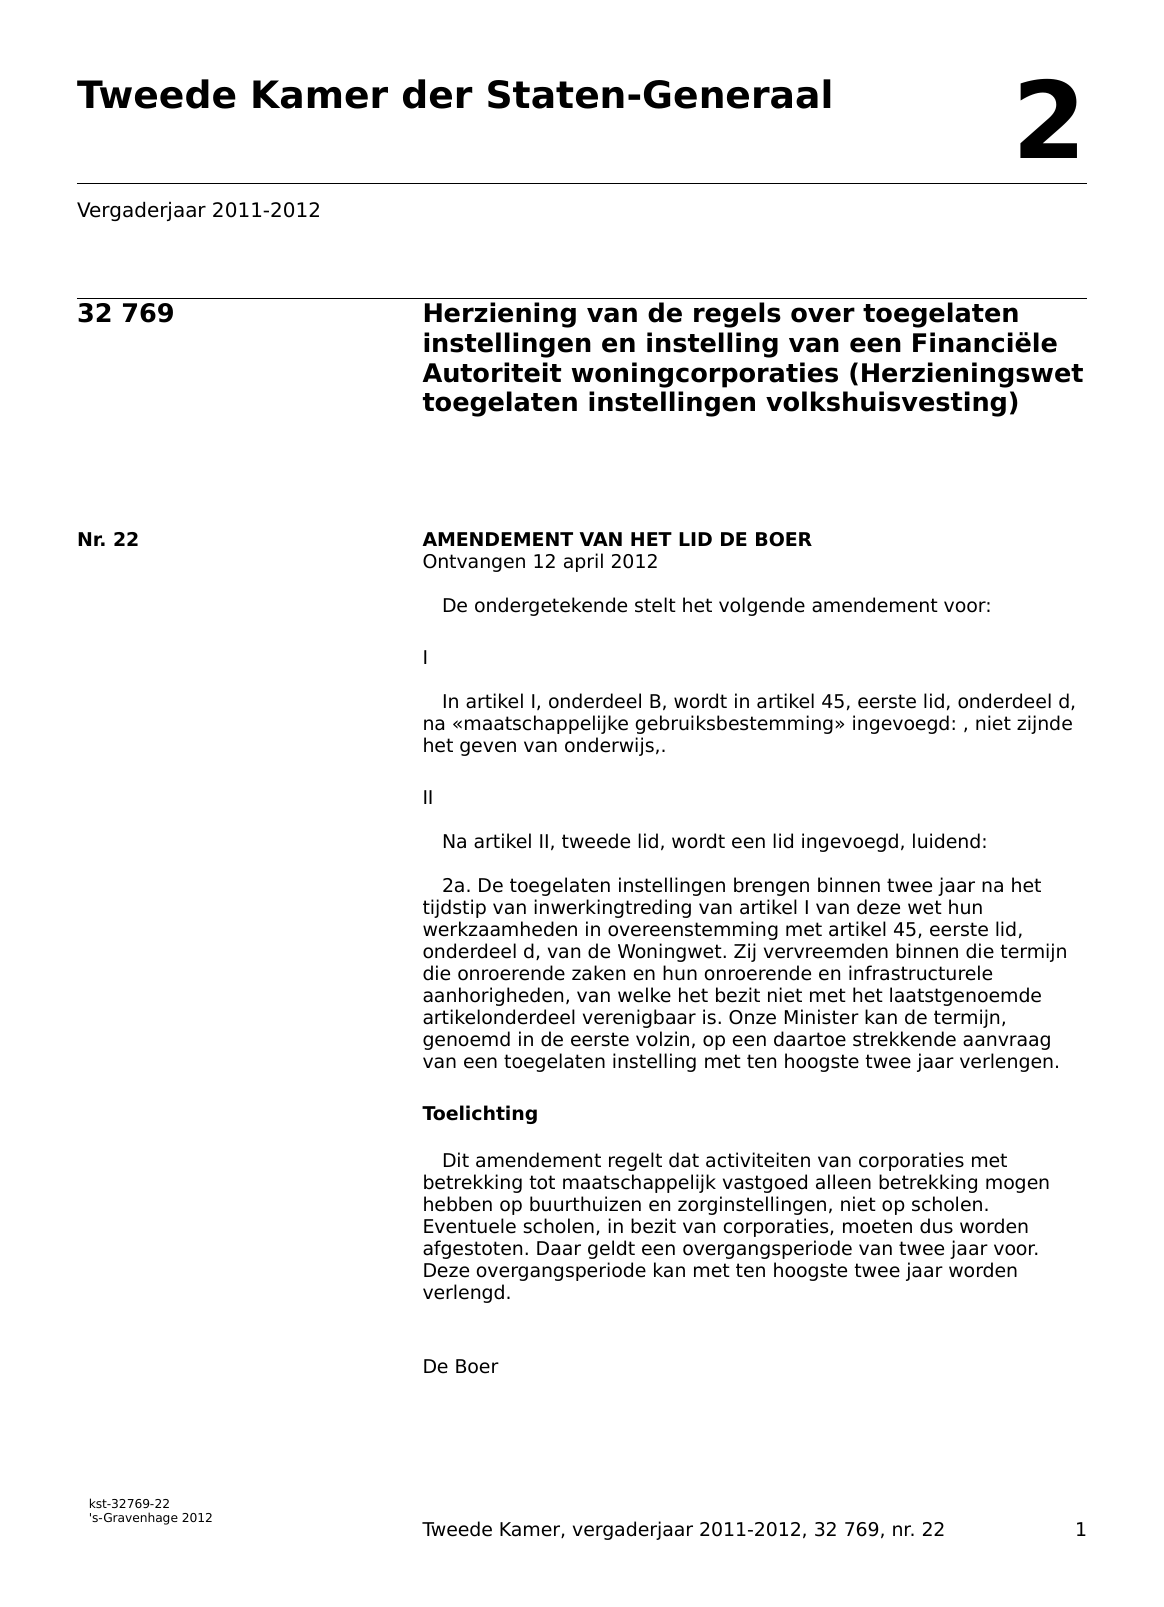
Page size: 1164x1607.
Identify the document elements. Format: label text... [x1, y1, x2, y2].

text In artikel I, onderdeel B, wordt in artikel 45, eerste lid, onderdeel d, na «maatschappelijke gebruiksbestemming» ingevoegd: , niet zijnde het geven van onderwijs,. [422, 691, 1087, 757]
text Dit amendement regelt dat activiteiten van corporaties met betrekking tot maatschappelijk vastgoed alleen betrekking mogen hebben op buurthuizen en zorginstellingen, niet op scholen. Eventuele scholen, in bezit van corporaties, moeten dus worden afgestoten. Daar geldt een overgangsperiode van twee jaar voor. Deze overgangsperiode kan met ten hoogste twee jaar worden verlengd. [422, 1150, 1087, 1304]
text De Boer [422, 1334, 1087, 1378]
text Na artikel II, tweede lid, wordt een lid ingevoegd, luidend: [422, 831, 1087, 853]
table_header 2 [886, 59, 1087, 183]
text De ondergetekende stelt het volgende amendement voor: [422, 595, 1087, 617]
table_cell Vergaderjaar 2011-2012 [77, 184, 1087, 298]
text Ontvangen 12 april 2012 [422, 551, 1087, 573]
text 2a. De toegelaten instellingen brengen binnen twee jaar na het tijdstip van inwerkingtreding van artikel I van deze wet hun werkzaamheden in overeenstemming met artikel 45, eerste lid, onderdeel d, van de Woningwet. Zij vervreemden binnen die termijn die onroerende zaken en hun onroerende en infrastructurele aanhorigheden, van welke het bezit niet met het laatstgenoemde artikelonderdeel verenigbaar is. Onze Minister kan de termijn, genoemd in de eerste volzin, op een daartoe strekkende aanvraag van een toegelaten instelling met ten hoogste twee jaar verlengen. [422, 875, 1087, 1073]
subtitle Toelichting [422, 1103, 1087, 1125]
text kst-32769-22 [88, 1497, 323, 1511]
text 's-Gravenhage 2012 [88, 1511, 323, 1525]
subtitle II [422, 787, 1087, 809]
subtitle Nr. 22 AMENDEMENT VAN HET LID DE BOER [77, 529, 1087, 551]
subtitle I [422, 647, 1087, 669]
subtitle 32 769 Herziening van de regels over toegelaten instellingen en instelling van een Financiële Autoriteit woningcorporaties (Herzieningswet toegelaten instellingen volkshuisvesting) [77, 299, 1087, 418]
table_header Tweede Kamer der Staten-Generaal [77, 59, 886, 183]
